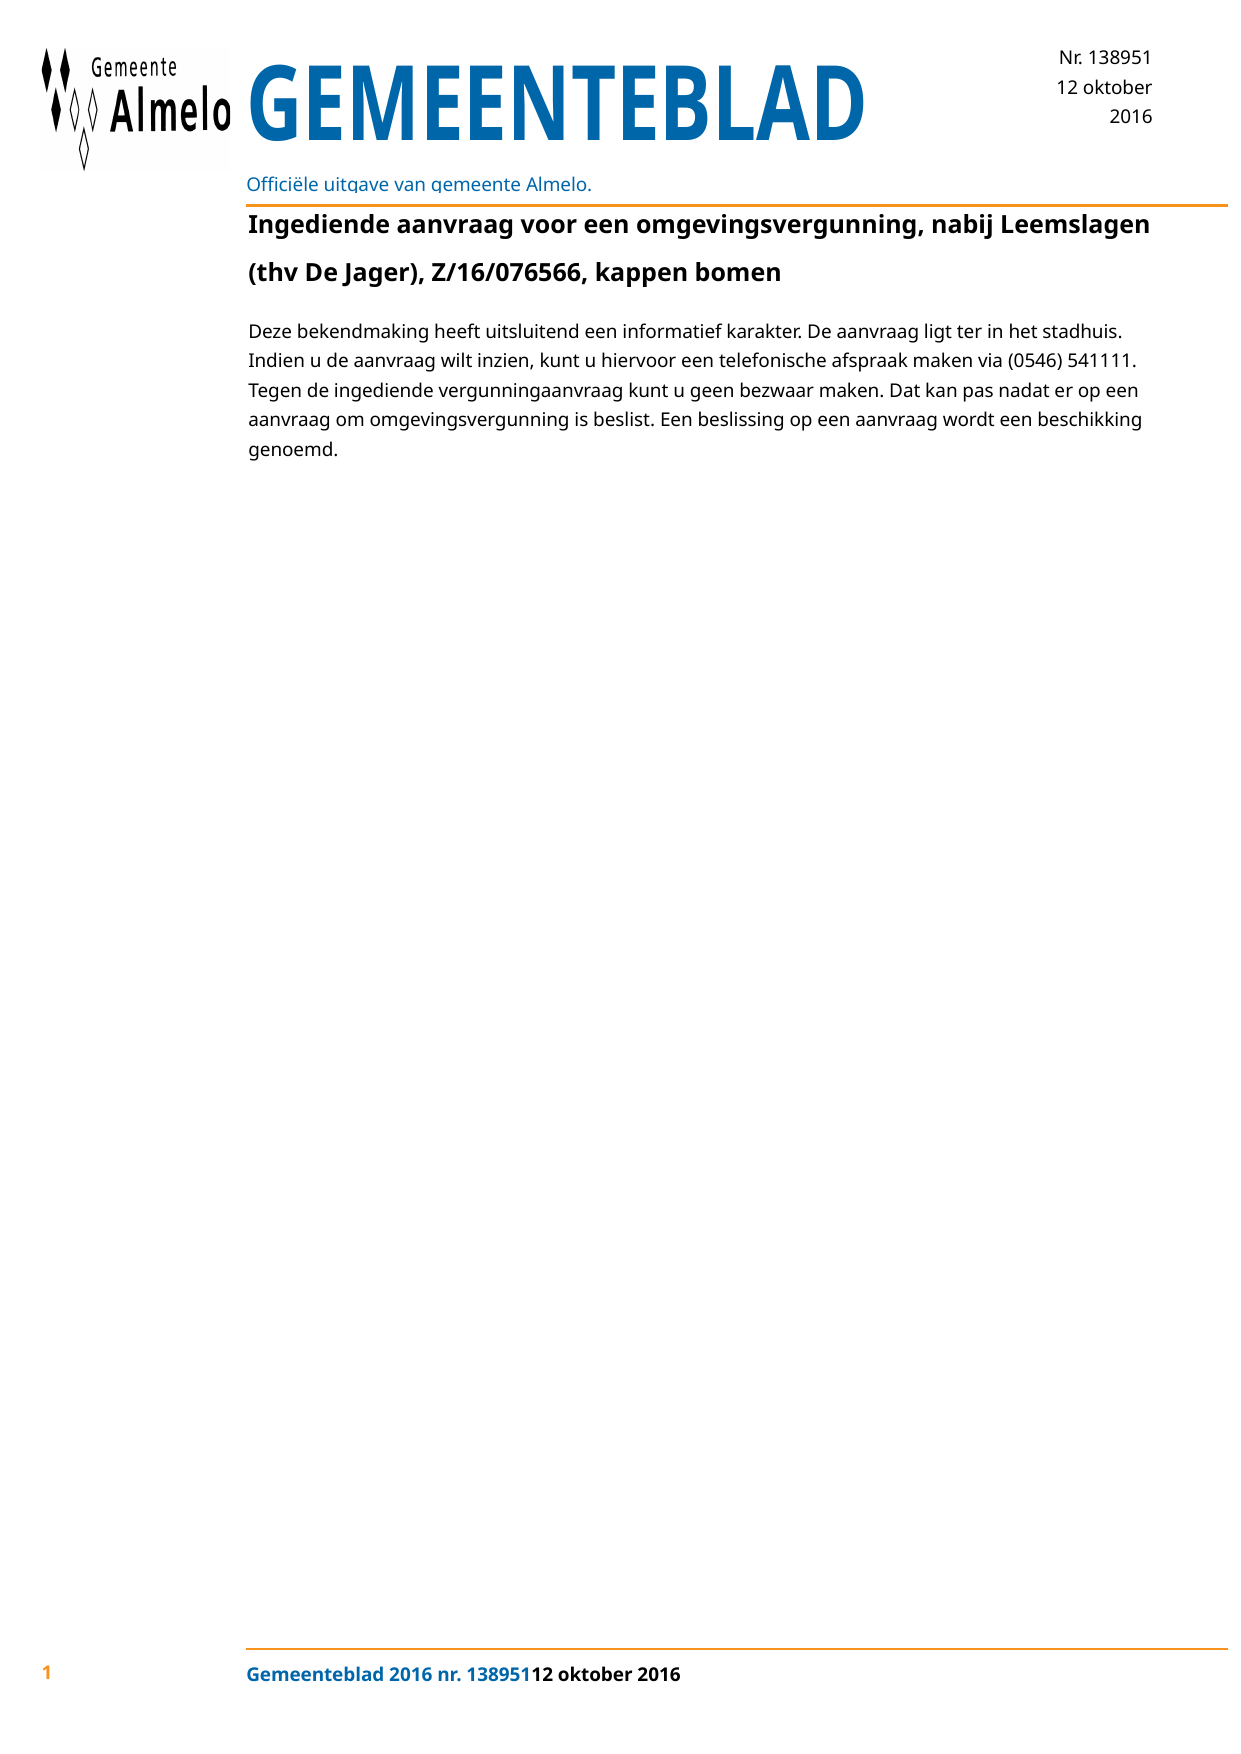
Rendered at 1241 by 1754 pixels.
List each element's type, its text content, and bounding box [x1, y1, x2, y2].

text Ingediende aanvraag voor een omgevingsvergunning, nabij Leemslagen (thv De Jager), Z/16/076566, kappen bomen [248, 207, 1152, 288]
picture [41, 47, 231, 172]
text Deze bekendmaking heeft uitsluitend een informatief karakter. De aanvraag ligt ter in het stadhuis. Indien u de aanvraag wilt inzien, kunt u hiervoor een telefonische afspraak maken via (0546) 541111. Tegen de ingediende vergunningaanvraag kunt u geen bezwaar maken. Dat kan pas nadat er op een aanvraag om omgevingsvergunning is beslist. Een beslissing op een aanvraag wordt een beschikking genoemd. [248, 318, 1152, 462]
